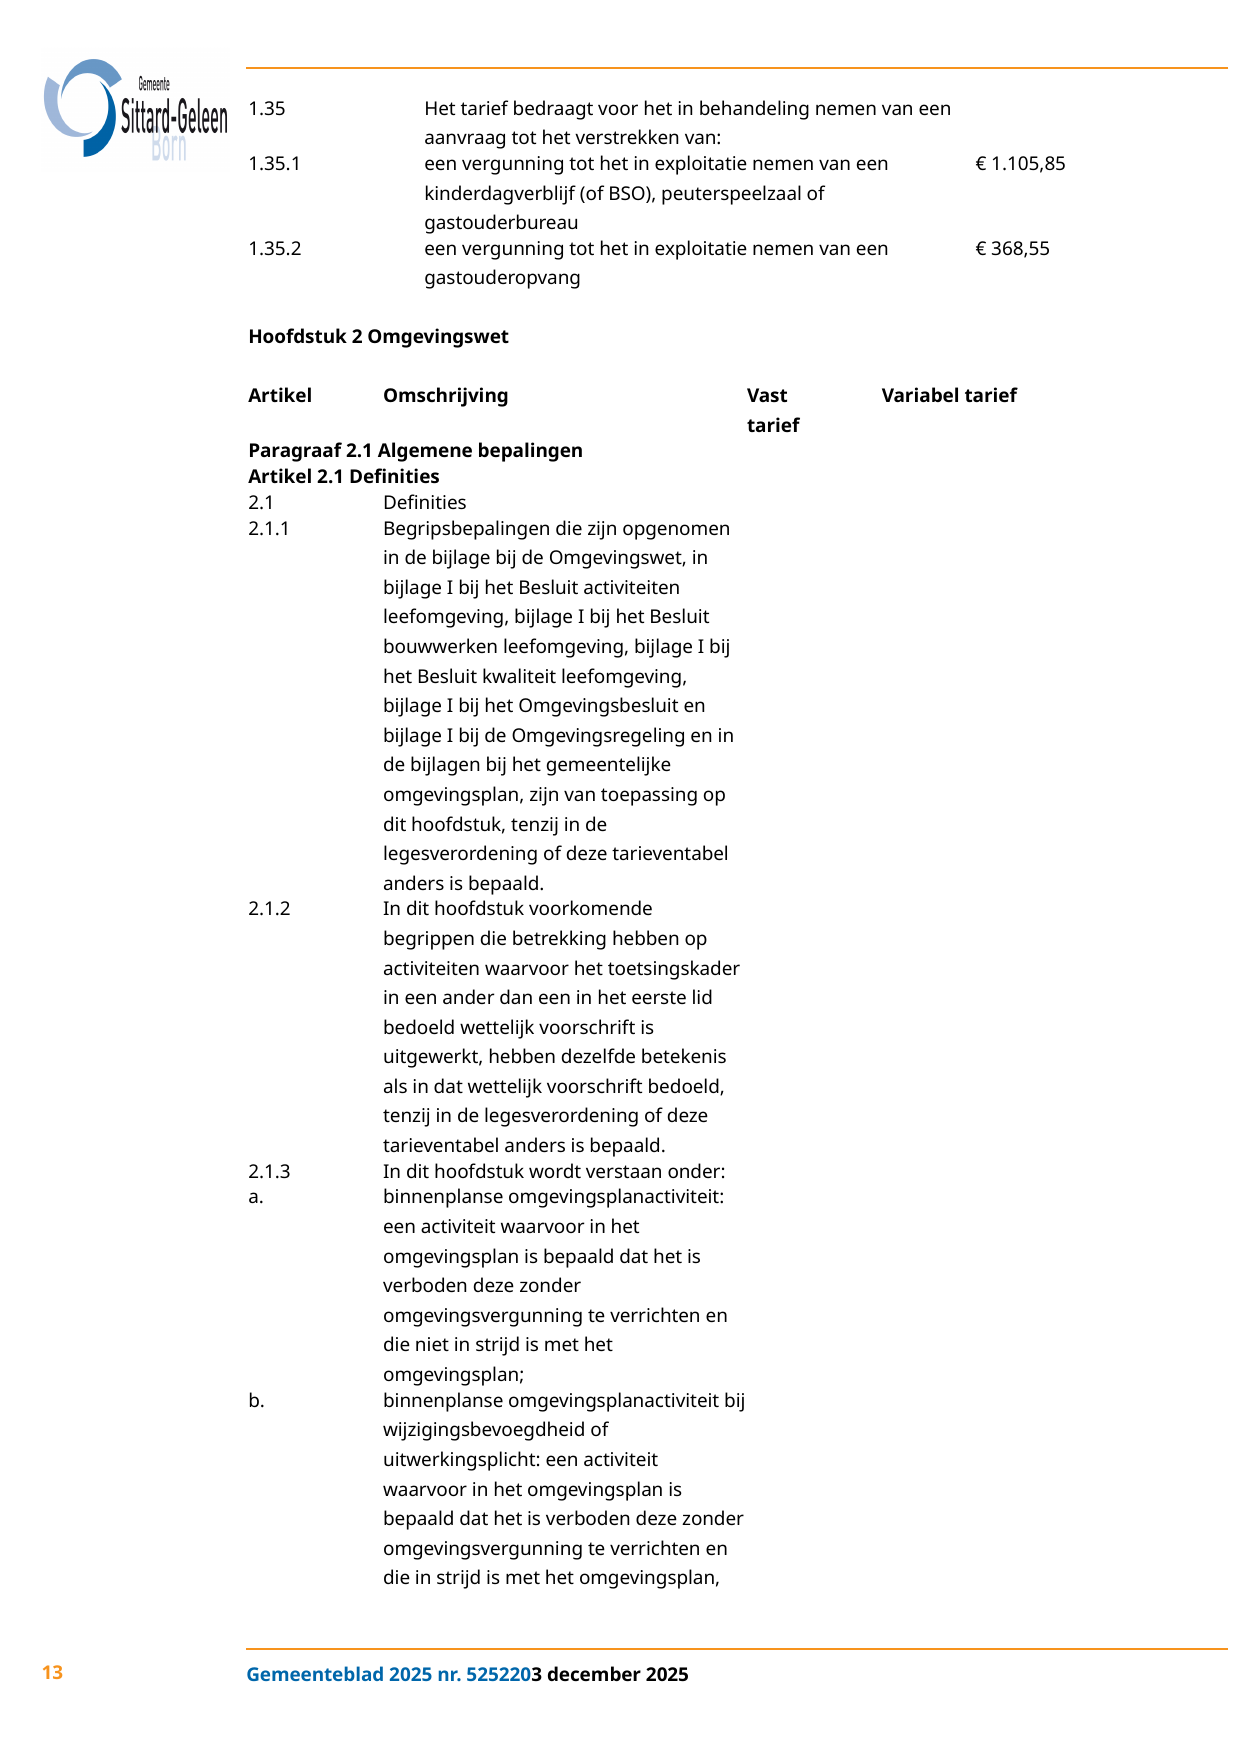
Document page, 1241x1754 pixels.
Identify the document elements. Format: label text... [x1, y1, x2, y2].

table_cell [747, 1387, 882, 1590]
table_header Omschrijving [383, 383, 747, 438]
table_cell 2.1.3 [248, 1158, 383, 1184]
table_header Vast tarief [747, 383, 882, 438]
table_cell [882, 1158, 1017, 1184]
table_cell Paragraaf 2.1 Algemene bepalingen [248, 438, 1152, 463]
table_cell In dit hoofdstuk wordt verstaan onder: [383, 1158, 747, 1184]
table_header Artikel [248, 383, 383, 438]
table_cell binnenplanse omgevingsplanactiviteit bij wijzigingsbevoegdheid of uitwerkingsplicht: een activiteit waarvoor in het omgevingsplan is bepaald dat het is verboden deze zonder omgevingsvergunning te verrichten en die in strijd is met het omgevingsplan, [383, 1387, 747, 1590]
table_cell [882, 489, 1017, 515]
table_cell 2.1.1 [248, 515, 383, 896]
table_cell Definities [383, 489, 747, 515]
table_cell Het tarief bedraagt voor het in behandeling nemen van een aanvraag tot het verstrekken van: [424, 95, 975, 150]
table_cell 2.1.2 [248, 896, 383, 1158]
table_cell binnenplanse omgevingsplanactiviteit: een activiteit waarvoor in het omgevingsplan is bepaald dat het is verboden deze zonder omgevingsvergunning te verrichten en die niet in strijd is met het omgevingsplan; [383, 1184, 747, 1387]
table_cell 2.1 [248, 489, 383, 515]
table_cell [747, 489, 882, 515]
text Hoofdstuk 2 Omgevingswet [248, 323, 1152, 349]
table_cell € 368,55 [975, 235, 1152, 290]
table_cell [882, 1387, 1017, 1590]
table_cell [747, 896, 882, 1158]
table_cell [747, 1158, 882, 1184]
table_cell [975, 95, 1152, 150]
table_cell [882, 1184, 1017, 1387]
table_cell Artikel 2.1 Definities [248, 464, 882, 489]
table_cell [747, 515, 882, 896]
table_cell a. [248, 1184, 383, 1387]
table_cell een vergunning tot het in exploitatie nemen van een kinderdagverblijf (of BSO), peuterspeelzaal of gastouderbureau [424, 150, 975, 235]
picture [41, 47, 231, 172]
table_cell [747, 1184, 882, 1387]
table_header Variabel tarief [882, 383, 1017, 438]
table_cell [882, 515, 1017, 896]
table_cell [882, 896, 1017, 1158]
table_cell 1.35.1 [248, 150, 424, 235]
table_cell Begripsbepalingen die zijn opgenomen in de bijlage bij de Omgevingswet, in bijlage I bij het Besluit activiteiten leefomgeving, bijlage I bij het Besluit bouwwerken leefomgeving, bijlage I bij het Besluit kwaliteit leefomgeving, bijlage I bij het Omgevingsbesluit en bijlage I bij de Omgevingsregeling en in de bijlagen bij het gemeentelijke omgevingsplan, zijn van toepassing op dit hoofdstuk, tenzij in de legesverordening of deze tarieventabel anders is bepaald. [383, 515, 747, 896]
table_cell 1.35.2 [248, 235, 424, 290]
table_cell € 1.105,85 [975, 150, 1152, 235]
table_cell b. [248, 1387, 383, 1590]
table_cell 1.35 [248, 95, 424, 150]
table_cell een vergunning tot het in exploitatie nemen van een gastouderopvang [424, 235, 975, 290]
table_cell In dit hoofdstuk voorkomende begrippen die betrekking hebben op activiteiten waarvoor het toetsingskader in een ander dan een in het eerste lid bedoeld wettelijk voorschrift is uitgewerkt, hebben dezelfde betekenis als in dat wettelijk voorschrift bedoeld, tenzij in de legesverordening of deze tarieventabel anders is bepaald. [383, 896, 747, 1158]
